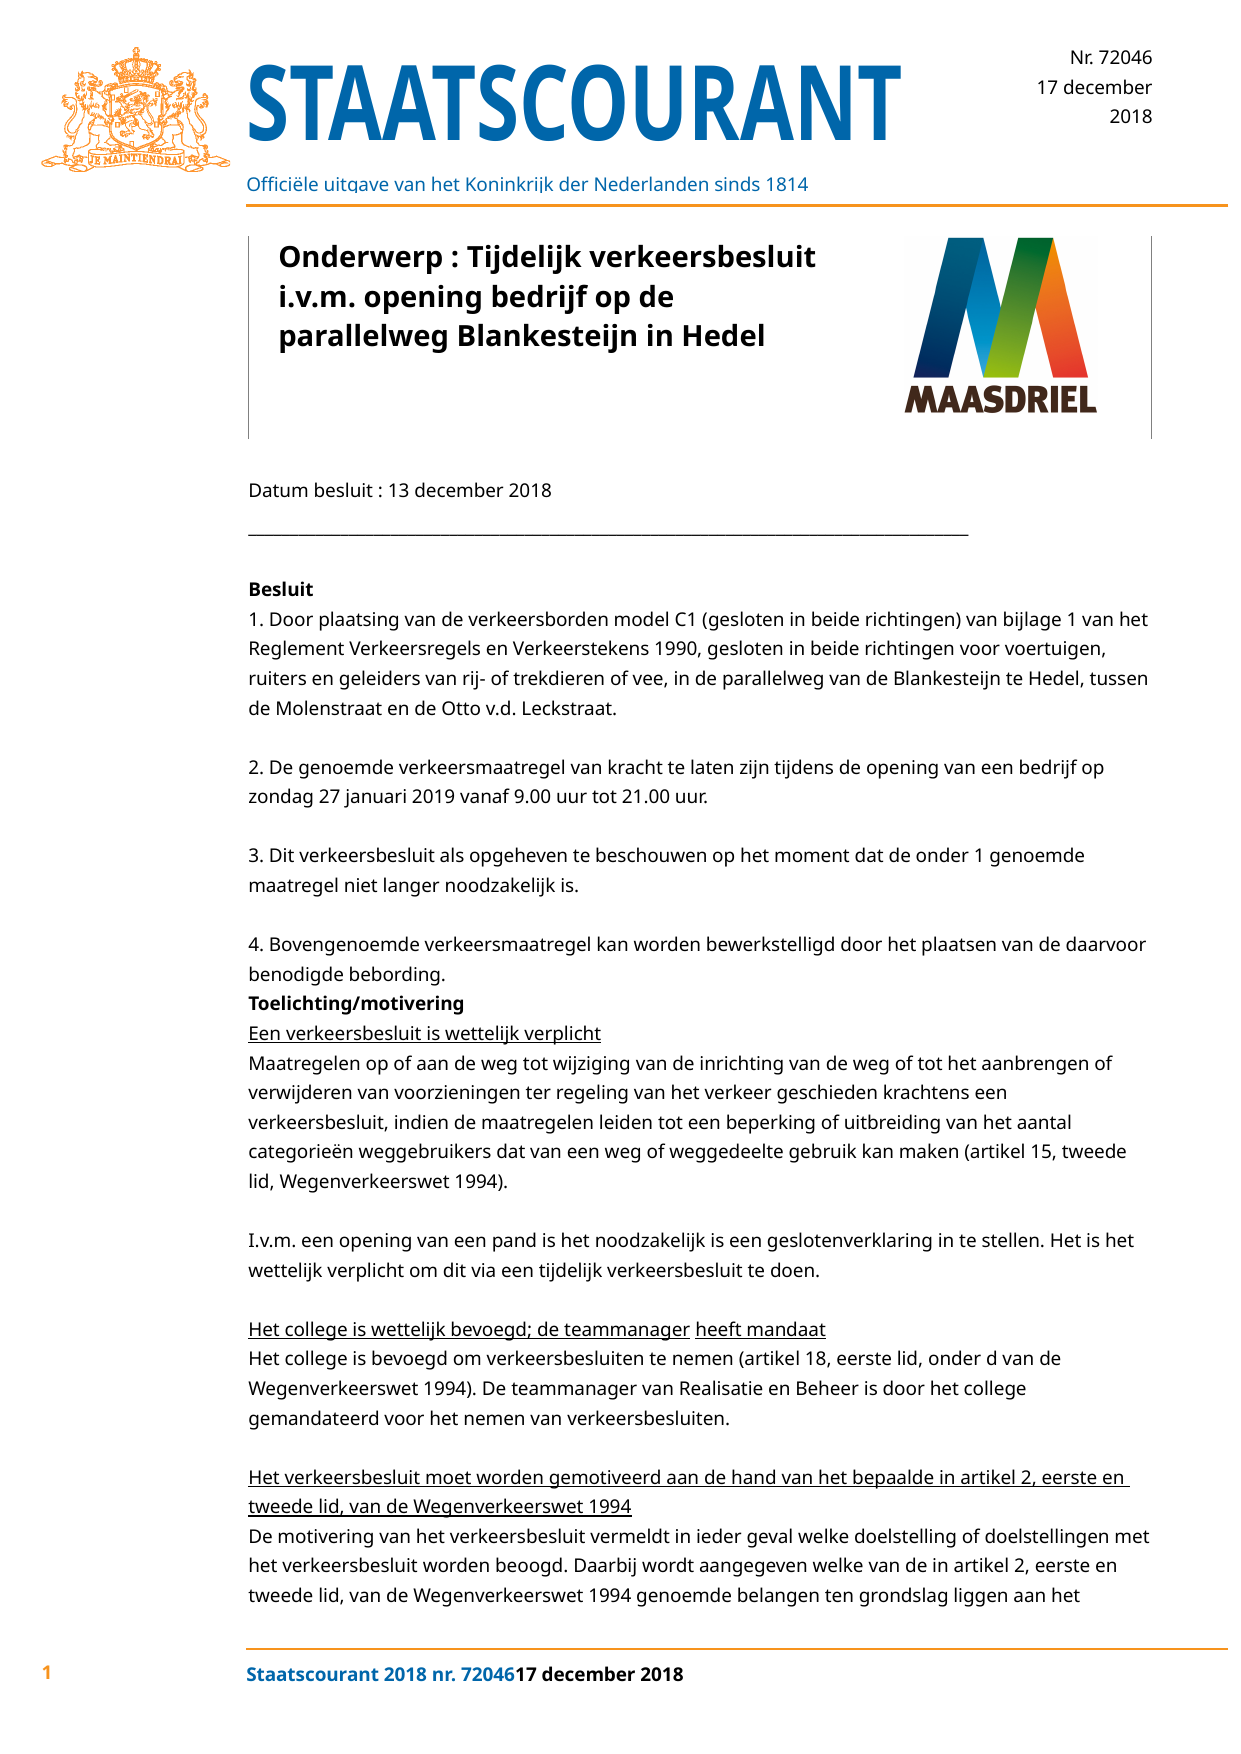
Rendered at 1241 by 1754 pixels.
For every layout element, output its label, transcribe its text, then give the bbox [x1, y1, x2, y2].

table_header [850, 414, 1151, 439]
table_header Onderwerp : Tijdelijk verkeersbesluit i.v.m. opening bedrijf op de parallelweg Blankesteijn in Hedel [249, 236, 850, 439]
text Datum besluit : 13 december 2018 [248, 477, 1152, 503]
picture [41, 47, 231, 172]
text Het college is wettelijk bevoegd; de teammanager heeft mandaat [248, 1316, 1152, 1342]
text ______________________________________________________________________________________ [248, 514, 1152, 539]
text Besluit [248, 576, 1152, 602]
picture [903, 236, 1098, 414]
text Het college is bevoegd om verkeersbesluiten te nemen (artikel 18, eerste lid, onder d van de Wegenverkeerswet 1994). De teammanager van Realisatie en Beheer is door het college gemandateerd voor het nemen van verkeersbesluiten. [248, 1346, 1152, 1430]
text Het verkeersbesluit moet worden gemotiveerd aan de hand van het bepaalde in artikel 2, eerste en tweede lid, van de Wegenverkeerswet 1994 [248, 1464, 1152, 1519]
text 2. De genoemde verkeersmaatregel van kracht te laten zijn tijdens de opening van een bedrijf op zondag 27 januari 2019 vanaf 9.00 uur tot 21.00 uur. [248, 754, 1152, 809]
table_header [1098, 236, 1151, 413]
text Maatregelen op of aan de weg tot wijziging van de inrichting van de weg of tot het aanbrengen of verwijderen van voorzieningen ter regeling van het verkeer geschieden krachtens een verkeersbesluit, indien de maatregelen leiden tot een beperking of uitbreiding van het aantal categorieën weggebruikers dat van een weg of weggedeelte gebruik kan maken (artikel 15, tweede lid, Wegenverkeerswet 1994). [248, 1050, 1152, 1194]
text Toelichting/motivering [248, 991, 1152, 1016]
text 4. Bovengenoemde verkeersmaatregel kan worden bewerkstelligd door het plaatsen van de daarvoor benodigde bebording. [248, 931, 1152, 987]
text De motivering van het verkeersbesluit vermeldt in ieder geval welke doelstelling of doelstellingen met het verkeersbesluit worden beoogd. Daarbij wordt aangegeven welke van de in artikel 2, eerste en tweede lid, van de Wegenverkeerswet 1994 genoemde belangen ten grondslag liggen aan het [248, 1523, 1152, 1608]
text Een verkeersbesluit is wettelijk verplicht [248, 1020, 1152, 1046]
text 1. Door plaatsing van de verkeersborden model C1 (gesloten in beide richtingen) van bijlage 1 van het Reglement Verkeersregels en Verkeerstekens 1990, gesloten in beide richtingen voor voertuigen, ruiters en geleiders van rij- of trekdieren of vee, in de parallelweg van de Blankesteijn te Hedel, tussen de Molenstraat en de Otto v.d. Leckstraat. [248, 606, 1152, 720]
table_header [850, 236, 903, 413]
text 3. Dit verkeersbesluit als opgeheven te beschouwen op het moment dat de onder 1 genoemde maatregel niet langer noodzakelijk is. [248, 843, 1152, 898]
text I.v.m. een opening van een pand is het noodzakelijk is een geslotenverklaring in te stellen. Het is het wettelijk verplicht om dit via een tijdelijk verkeersbesluit te doen. [248, 1227, 1152, 1282]
